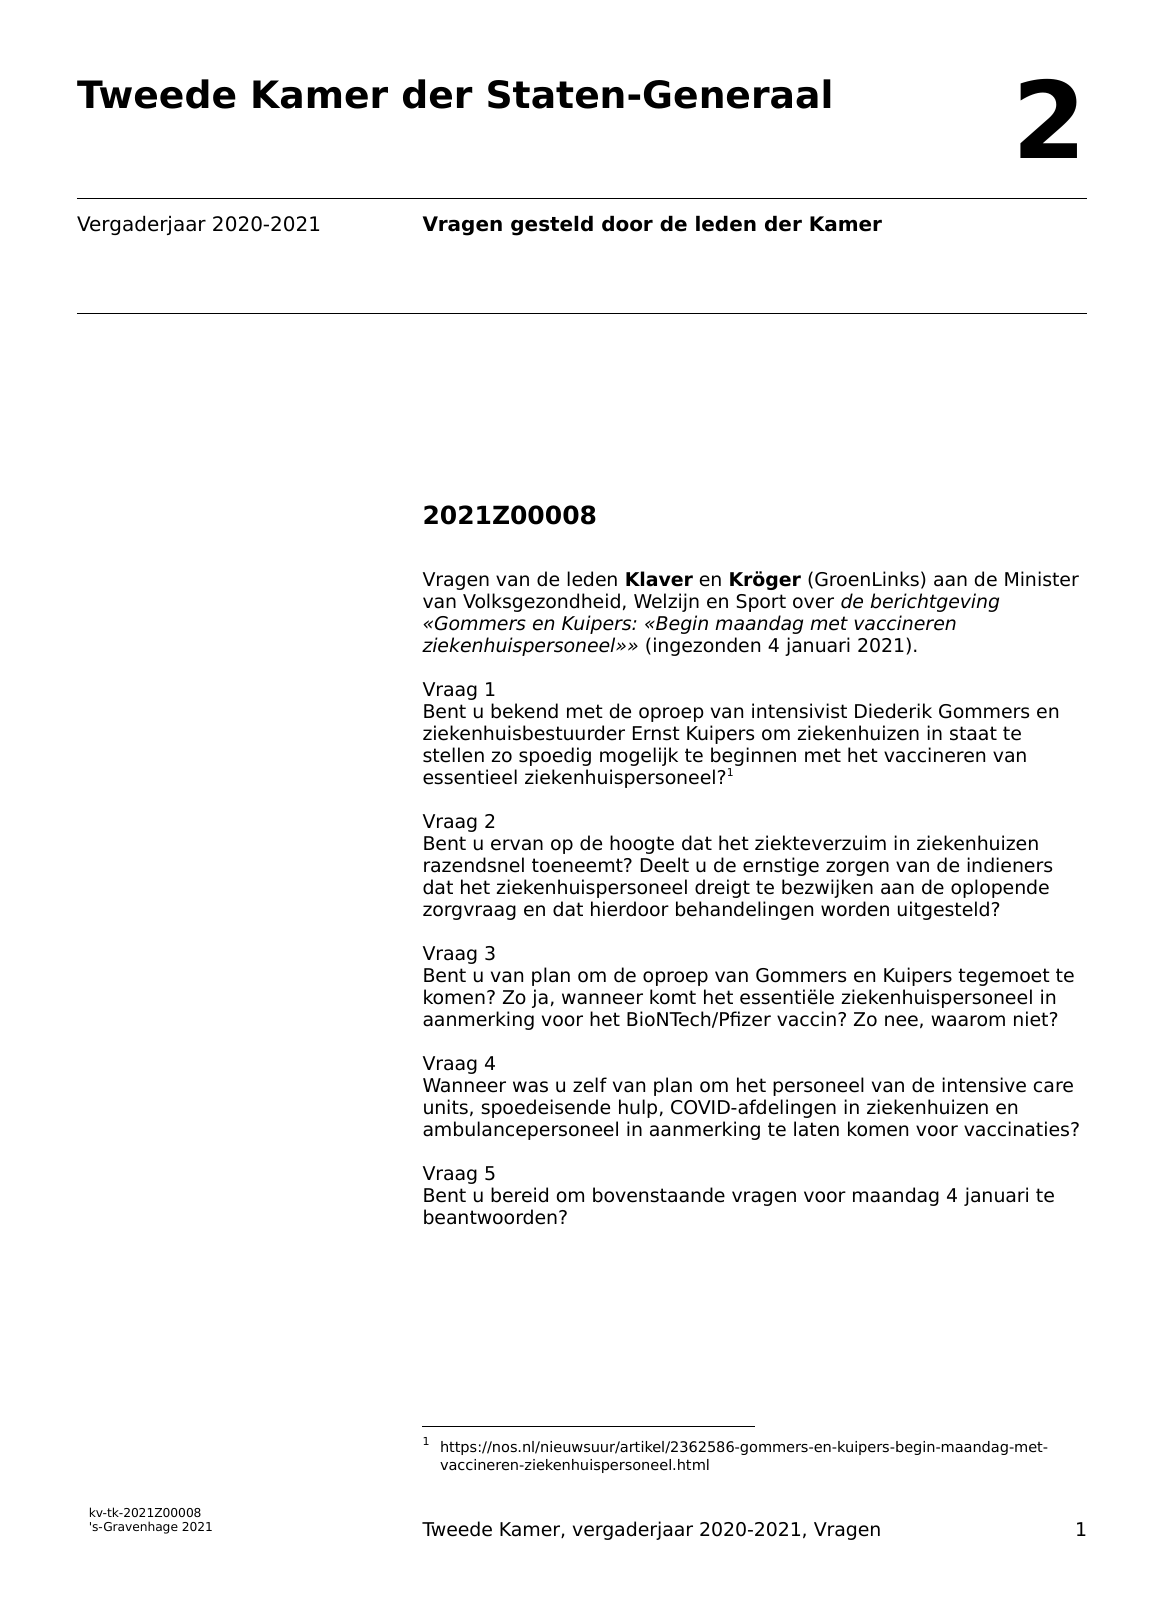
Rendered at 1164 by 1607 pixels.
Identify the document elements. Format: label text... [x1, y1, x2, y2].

text kv-tk-2021Z00008 [88, 1506, 323, 1520]
text 2021Z00008 [422, 501, 1087, 531]
table_header 2 [886, 59, 1087, 198]
text Vraag 2 [422, 811, 1087, 833]
text Bent u bereid om bovenstaande vragen voor maandag 4 januari te beantwoorden? [422, 1185, 1087, 1229]
text Vraag 3 [422, 943, 1087, 965]
text Bent u van plan om de oproep van Gommers en Kuipers tegemoet te komen? Zo ja, wanneer komt het essentiële ziekenhuispersoneel in aanmerking voor het BioNTech/Pfizer vaccin? Zo nee, waarom niet? [422, 965, 1087, 1031]
text Wanneer was u zelf van plan om het personeel van de intensive care units, spoedeisende hulp, COVID-afdelingen in ziekenhuizen en ambulancepersoneel in aanmerking te laten komen voor vaccinaties? [422, 1075, 1087, 1141]
text 's-Gravenhage 2021 [88, 1520, 323, 1534]
text Bent u bekend met de oproep van intensivist Diederik Gommers en ziekenhuisbestuurder Ernst Kuipers om ziekenhuizen in staat te stellen zo spoedig mogelijk te beginnen met het vaccineren van essentieel ziekenhuispersoneel? [422, 701, 1087, 789]
table_cell Vragen gesteld door de leden der Kamer [422, 199, 1087, 313]
text Vraag 5 [422, 1163, 1087, 1185]
table_cell Vergaderjaar 2020-2021 [77, 199, 422, 313]
table_header Tweede Kamer der Staten-Generaal [77, 59, 886, 198]
text Vraag 1 [422, 679, 1087, 701]
text Vraag 4 [422, 1053, 1087, 1075]
text https://nos.nl/nieuwsuur/artikel/2362586-gommers-en-kuipers-begin-maandag-met-vaccineren-ziekenhuispersoneel.html [422, 1435, 1087, 1474]
text Vragen van de leden Klaver en Kröger (GroenLinks) aan de Minister van Volksgezondheid, Welzijn en Sport over de berichtgeving «Gommers en Kuipers: «Begin maandag met vaccineren ziekenhuispersoneel»» (ingezonden 4 januari 2021). [422, 569, 1087, 657]
text Bent u ervan op de hoogte dat het ziekteverzuim in ziekenhuizen razendsnel toeneemt? Deelt u de ernstige zorgen van de indieners dat het ziekenhuispersoneel dreigt te bezwijken aan de oplopende zorgvraag en dat hierdoor behandelingen worden uitgesteld? [422, 833, 1087, 921]
